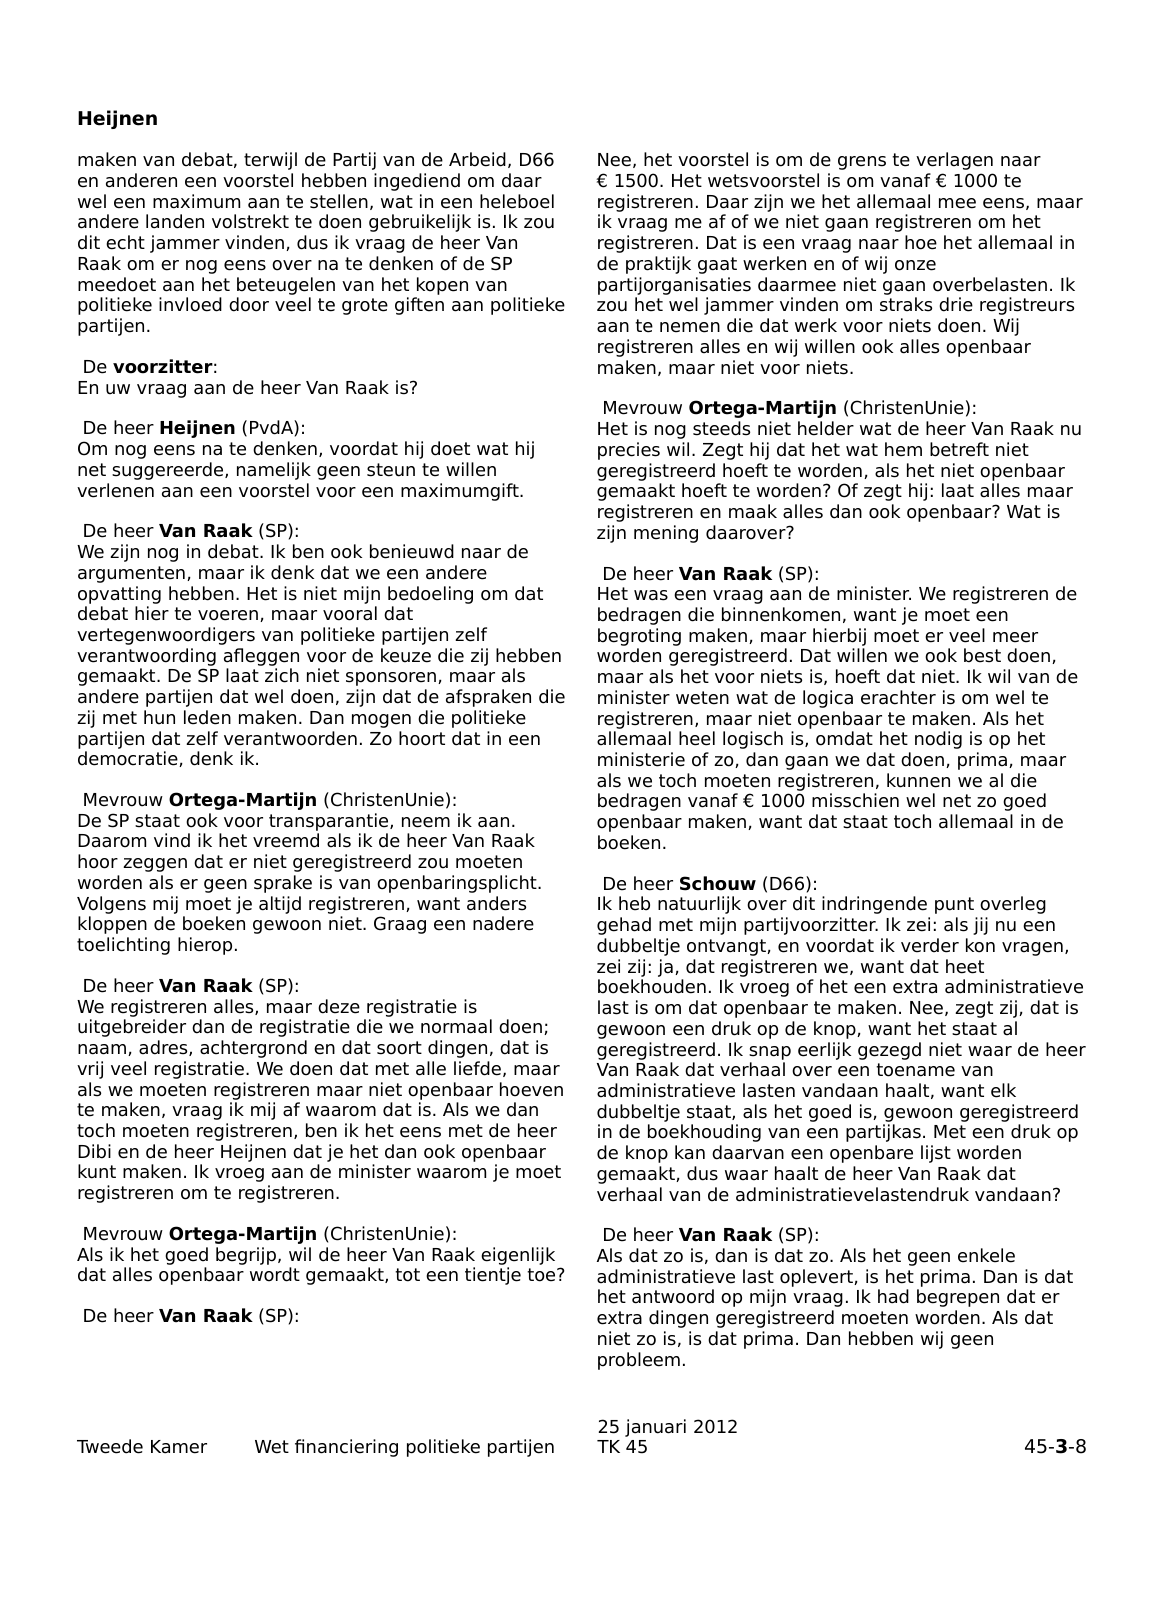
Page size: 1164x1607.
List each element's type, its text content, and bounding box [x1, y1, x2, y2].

text Mevrouw Ortega-Martijn (ChristenUnie): [77, 1224, 567, 1244]
text En uw vraag aan de heer Van Raak is? [77, 377, 567, 398]
text De heer Van Raak (SP): [77, 976, 567, 996]
text We zijn nog in debat. Ik ben ook benieuwd naar de argumenten, maar ik denk dat we een andere opvatting hebben. Het is niet mijn bedoeling om dat debat hier te voeren, maar vooral dat vertegenwoordigers van politieke partijen zelf verantwoording afleggen voor de keuze die zij hebben gemaakt. De SP laat zich niet sponsoren, maar als andere partijen dat wel doen, zijn dat de afspraken die zij met hun leden maken. Dan mogen die politieke partijen dat zelf verantwoorden. Zo hoort dat in een democratie, denk ik. [77, 542, 567, 770]
text Het was een vraag aan de minister. We registreren de bedragen die binnenkomen, want je moet een begroting maken, maar hierbij moet er veel meer worden geregistreerd. Dat willen we ook best doen, maar als het voor niets is, hoeft dat niet. Ik wil van de minister weten wat de logica erachter is om wel te registreren, maar niet openbaar te maken. Als het allemaal heel logisch is, omdat het nodig is op het ministerie of zo, dan gaan we dat doen, prima, maar als we toch moeten registreren, kunnen we al die bedragen vanaf € 1000 misschien wel net zo goed openbaar maken, want dat staat toch allemaal in de boeken. [596, 584, 1087, 853]
text De heer Van Raak (SP): [596, 1225, 1087, 1246]
text Het is nog steeds niet helder wat de heer Van Raak nu precies wil. Zegt hij dat het wat hem betreft niet geregistreerd hoeft te worden, als het niet openbaar gemaakt hoeft te worden? Of zegt hij: laat alles maar registreren en maak alles dan ook openbaar? Wat is zijn mening daarover? [596, 419, 1087, 543]
text De heer Heijnen (PvdA): [77, 418, 567, 439]
text Mevrouw Ortega-Martijn (ChristenUnie): [596, 398, 1087, 419]
text Ik heb natuurlijk over dit indringende punt overleg gehad met mijn partijvoorzitter. Ik zei: als jij nu een dubbeltje ontvangt, en voordat ik verder kon vragen, zei zij: ja, dat registreren we, want dat heet boekhouden. Ik vroeg of het een extra administratieve last is om dat openbaar te maken. Nee, zegt zij, dat is gewoon een druk op de knop, want het staat al geregistreerd. Ik snap eerlijk gezegd niet waar de heer Van Raak dat verhaal over een toename van administratieve lasten vandaan haalt, want elk dubbeltje staat, als het goed is, gewoon geregistreerd in de boekhouding van een partijkas. Met een druk op de knop kan daarvan een openbare lijst worden gemaakt, dus waar haalt de heer Van Raak dat verhaal van de administratievelastendruk vandaan? [596, 894, 1087, 1205]
text De SP staat ook voor transparantie, neem ik aan. Daarom vind ik het vreemd als ik de heer Van Raak hoor zeggen dat er niet geregistreerd zou moeten worden als er geen sprake is van openbaringsplicht. Volgens mij moet je altijd registreren, want anders kloppen de boeken gewoon niet. Graag een nadere toelichting hierop. [77, 811, 567, 956]
text Nee, het voorstel is om de grens te verlagen naar € 1500. Het wetsvoorstel is om vanaf € 1000 te registreren. Daar zijn we het allemaal mee eens, maar ik vraag me af of we niet gaan registreren om het registreren. Dat is een vraag naar hoe het allemaal in de praktijk gaat werken en of wij onze partijorganisaties daarmee niet gaan overbelasten. Ik zou het wel jammer vinden om straks drie registreurs aan te nemen die dat werk voor niets doen. Wij registreren alles en wij willen ook alles openbaar maken, maar niet voor niets. [596, 150, 1087, 378]
text De heer Van Raak (SP): [596, 563, 1087, 584]
text maken van debat, terwijl de Partij van de Arbeid, D66 en anderen een voorstel hebben ingediend om daar wel een maximum aan te stellen, wat in een heleboel andere landen volstrekt te doen gebruikelijk is. Ik zou dit echt jammer vinden, dus ik vraag de heer Van Raak om er nog eens over na te denken of de SP meedoet aan het beteugelen van het kopen van politieke invloed door veel te grote giften aan politieke partijen. [77, 150, 567, 337]
text Om nog eens na te denken, voordat hij doet wat hij net suggereerde, namelijk geen steun te willen verlenen aan een voorstel voor een maximumgift. [77, 439, 567, 501]
text Als dat zo is, dan is dat zo. Als het geen enkele administratieve last oplevert, is het prima. Dan is dat het antwoord op mijn vraag. Ik had begrepen dat er extra dingen geregistreerd moeten worden. Als dat niet zo is, is dat prima. Dan hebben wij geen probleem. [596, 1246, 1087, 1370]
text De voorzitter: [77, 357, 567, 377]
text De heer Van Raak (SP): [77, 521, 567, 542]
text De heer Van Raak (SP): [77, 1306, 567, 1327]
text We registreren alles, maar deze registratie is uitgebreider dan de registratie die we normaal doen; naam, adres, achtergrond en dat soort dingen, dat is vrij veel registratie. We doen dat met alle liefde, maar als we moeten registreren maar niet openbaar hoeven te maken, vraag ik mij af waarom dat is. Als we dan toch moeten registreren, ben ik het eens met de heer Dibi en de heer Heijnen dat je het dan ook openbaar kunt maken. Ik vroeg aan de minister waarom je moet registreren om te registreren. [77, 996, 567, 1204]
text Mevrouw Ortega-Martijn (ChristenUnie): [77, 790, 567, 811]
text Als ik het goed begrijp, wil de heer Van Raak eigenlijk dat alles openbaar wordt gemaakt, tot een tientje toe? [77, 1244, 567, 1286]
text De heer Schouw (D66): [596, 873, 1087, 894]
